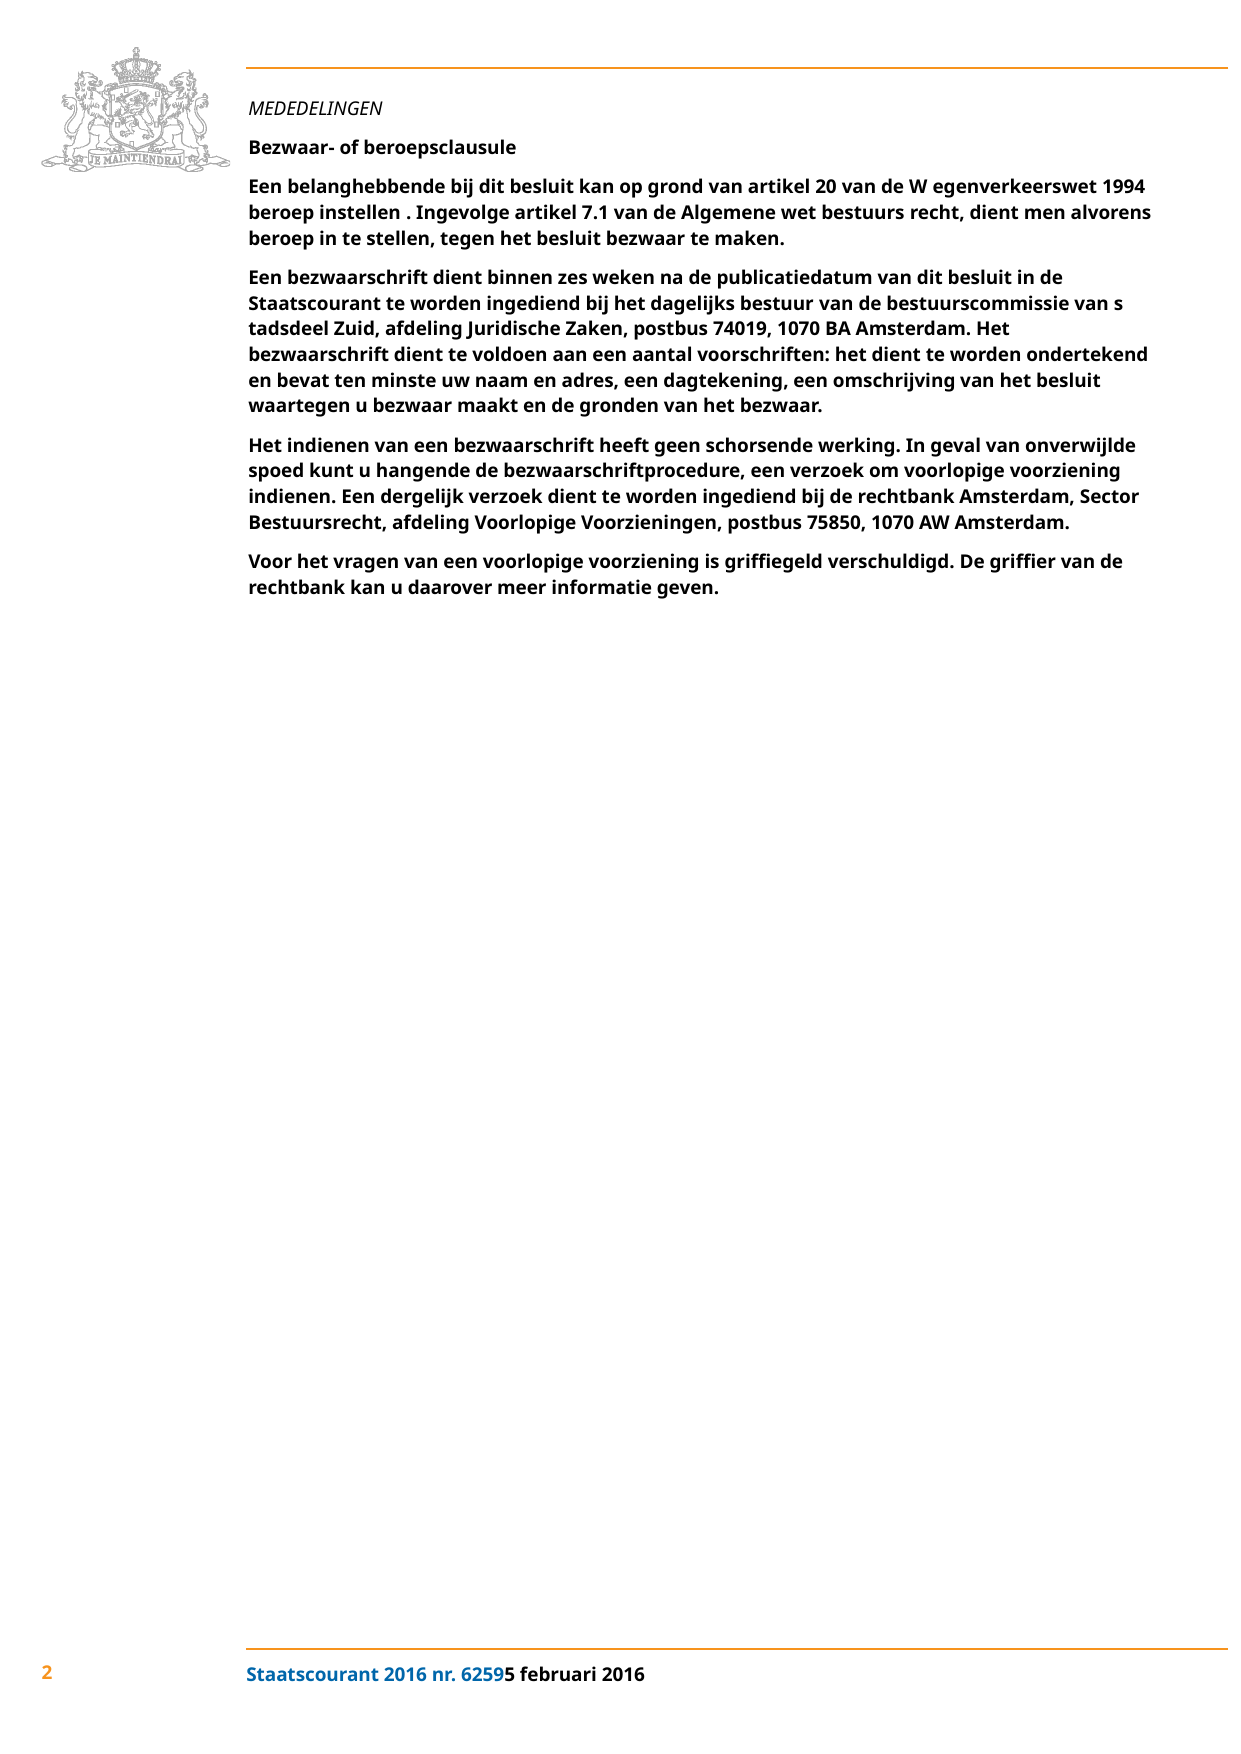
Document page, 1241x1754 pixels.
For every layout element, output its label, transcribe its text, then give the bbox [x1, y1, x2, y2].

text Bezwaar- of beroepsclausule [248, 134, 1152, 160]
text Een belanghebbende bij dit besluit kan op grond van artikel 20 van de W egenverkeerswet 1994 beroep instellen . Ingevolge artikel 7.1 van de Algemene wet bestuurs recht, dient men alvorens beroep in te stellen, tegen het besluit bezwaar te maken. [248, 173, 1152, 251]
text Een bezwaarschrift dient binnen zes weken na de publicatiedatum van dit besluit in de Staatscourant te worden ingediend bij het dagelijks bestuur van de bestuurscommissie van s tadsdeel Zuid, afdeling Juridische Zaken, postbus 74019, 1070 BA Amsterdam. Het bezwaarschrift dient te voldoen aan een aantal voorschriften: het dient te worden ondertekend en bevat ten minste uw naam en adres, een dagtekening, een omschrijving van het besluit waartegen u bezwaar maakt en de gronden van het bezwaar. [248, 264, 1152, 418]
text MEDEDELINGEN [248, 95, 1152, 121]
picture [41, 47, 231, 172]
text Het indienen van een bezwaarschrift heeft geen schorsende werking. In geval van onverwijlde spoed kunt u hangende de bezwaarschriftprocedure, een verzoek om voorlopige voorziening indienen. Een dergelijk verzoek dient te worden ingediend bij de rechtbank Amsterdam, Sector Bestuursrecht, afdeling Voorlopige Voorzieningen, postbus 75850, 1070 AW Amsterdam. [248, 432, 1152, 535]
text Voor het vragen van een voorlopige voorziening is griffiegeld verschuldigd. De griffier van de rechtbank kan u daarover meer informatie geven. [248, 548, 1152, 600]
